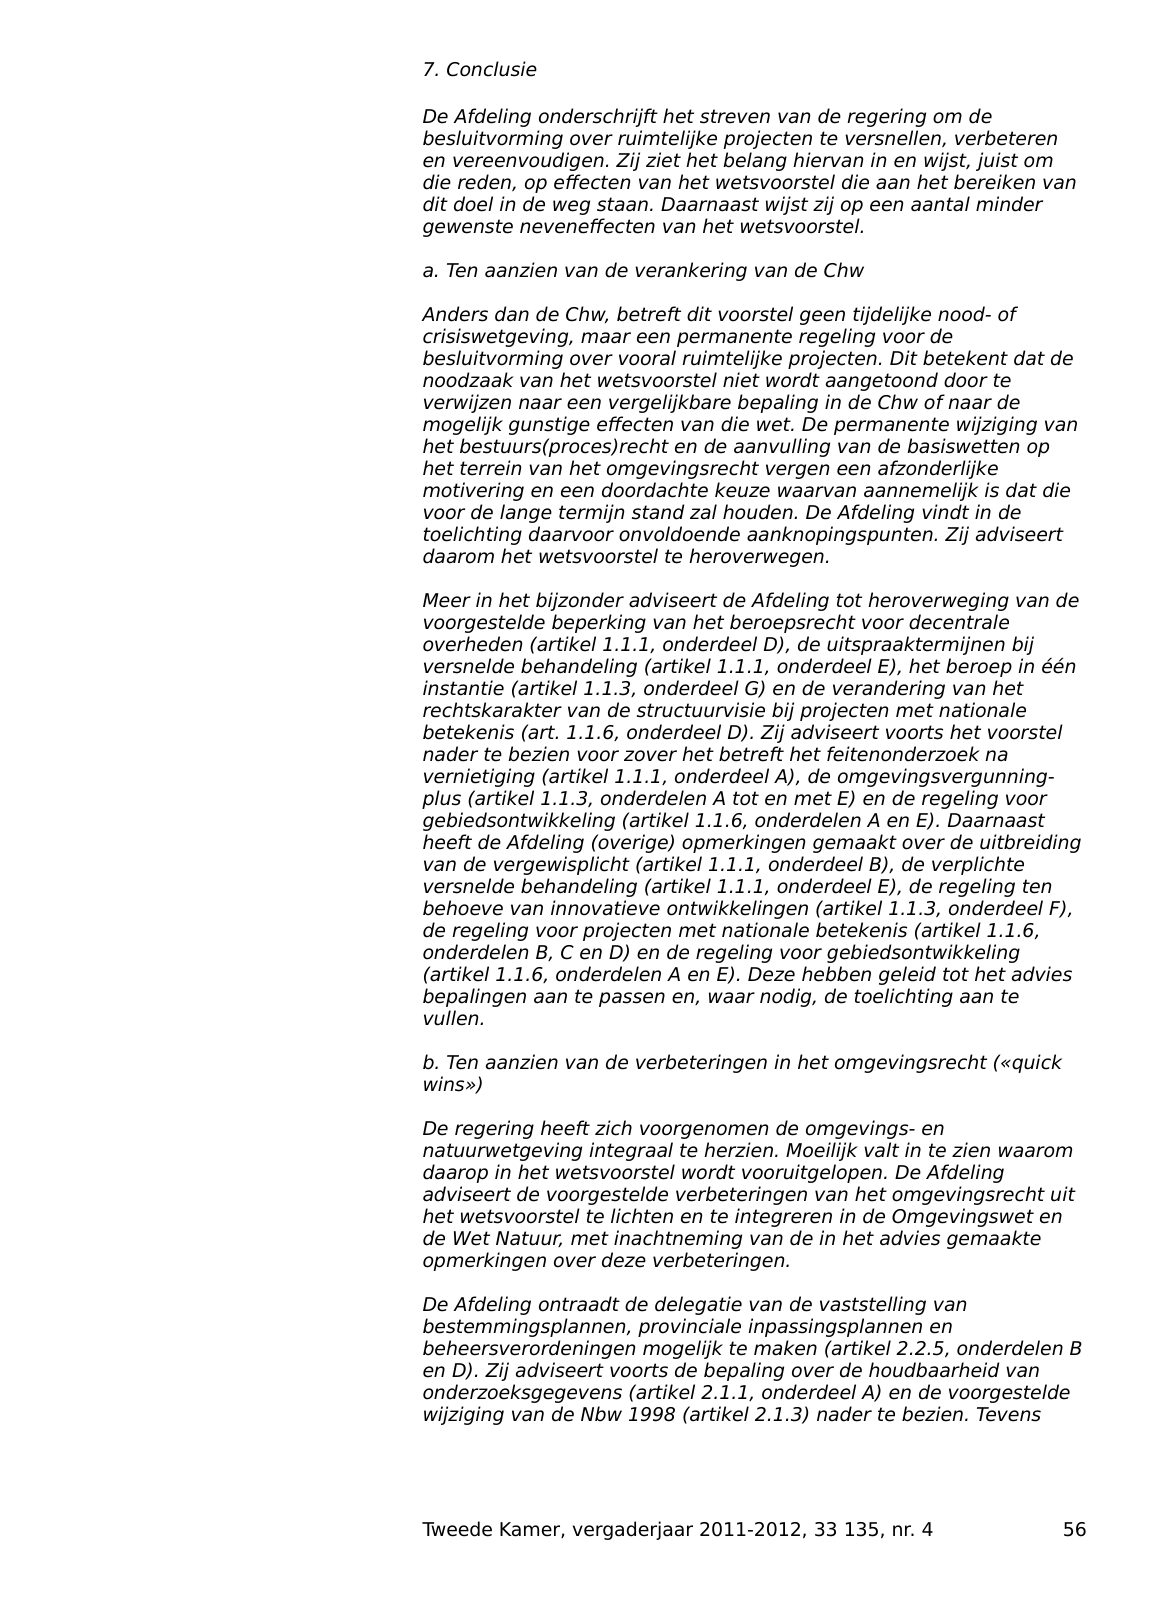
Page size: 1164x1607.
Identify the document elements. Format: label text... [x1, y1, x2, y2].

subtitle 7. Conclusie [422, 59, 1087, 81]
text De regering heeft zich voorgenomen de omgevings- en natuurwetgeving integraal te herzien. Moeilijk valt in te zien waarom daarop in het wetsvoorstel wordt vooruitgelopen. De Afdeling adviseert de voorgestelde verbeteringen van het omgevingsrecht uit het wetsvoorstel te lichten en te integreren in de Omgevingswet en de Wet Natuur, met inachtneming van de in het advies gemaakte opmerkingen over deze verbeteringen. [422, 1118, 1087, 1272]
subtitle b. Ten aanzien van de verbeteringen in het omgevingsrecht («quick wins») [422, 1052, 1087, 1096]
text Meer in het bijzonder adviseert de Afdeling tot heroverweging van de voorgestelde beperking van het beroepsrecht voor decentrale overheden (artikel 1.1.1, onderdeel D), de uitspraaktermijnen bij versnelde behandeling (artikel 1.1.1, onderdeel E), het beroep in één instantie (artikel 1.1.3, onderdeel G) en de verandering van het rechtskarakter van de structuurvisie bij projecten met nationale betekenis (art. 1.1.6, onderdeel D). Zij adviseert voorts het voorstel nader te bezien voor zover het betreft het feitenonderzoek na vernietiging (artikel 1.1.1, onderdeel A), de omgevingsvergunning-plus (artikel 1.1.3, onderdelen A tot en met E) en de regeling voor gebiedsontwikkeling (artikel 1.1.6, onderdelen A en E). Daarnaast heeft de Afdeling (overige) opmerkingen gemaakt over de uitbreiding van de vergewisplicht (artikel 1.1.1, onderdeel B), de verplichte versnelde behandeling (artikel 1.1.1, onderdeel E), de regeling ten behoeve van innovatieve ontwikkelingen (artikel 1.1.3, onderdeel F), de regeling voor projecten met nationale betekenis (artikel 1.1.6, onderdelen B, C en D) en de regeling voor gebiedsontwikkeling (artikel 1.1.6, onderdelen A en E). Deze hebben geleid tot het advies bepalingen aan te passen en, waar nodig, de toelichting aan te vullen. [422, 590, 1087, 1030]
text De Afdeling onderschrijft het streven van de regering om de besluitvorming over ruimtelijke projecten te versnellen, verbeteren en vereenvoudigen. Zij ziet het belang hiervan in en wijst, juist om die reden, op effecten van het wetsvoorstel die aan het bereiken van dit doel in de weg staan. Daarnaast wijst zij op een aantal minder gewenste neveneffecten van het wetsvoorstel. [422, 106, 1087, 238]
text Anders dan de Chw, betreft dit voorstel geen tijdelijke nood- of crisiswetgeving, maar een permanente regeling voor de besluitvorming over vooral ruimtelijke projecten. Dit betekent dat de noodzaak van het wetsvoorstel niet wordt aangetoond door te verwijzen naar een vergelijkbare bepaling in de Chw of naar de mogelijk gunstige effecten van die wet. De permanente wijziging van het bestuurs(proces)recht en de aanvulling van de basiswetten op het terrein van het omgevingsrecht vergen een afzonderlijke motivering en een doordachte keuze waarvan aannemelijk is dat die voor de lange termijn stand zal houden. De Afdeling vindt in de toelichting daarvoor onvoldoende aanknopingspunten. Zij adviseert daarom het wetsvoorstel te heroverwegen. [422, 304, 1087, 568]
text De Afdeling ontraadt de delegatie van de vaststelling van bestemmingsplannen, provinciale inpassingsplannen en beheersverordeningen mogelijk te maken (artikel 2.2.5, onderdelen B en D). Zij adviseert voorts de bepaling over de houdbaarheid van onderzoeksgegevens (artikel 2.1.1, onderdeel A) en de voorgestelde wijziging van de Nbw 1998 (artikel 2.1.3) nader te bezien. Tevens [422, 1294, 1087, 1426]
subtitle a. Ten aanzien van de verankering van de Chw [422, 260, 1087, 282]
